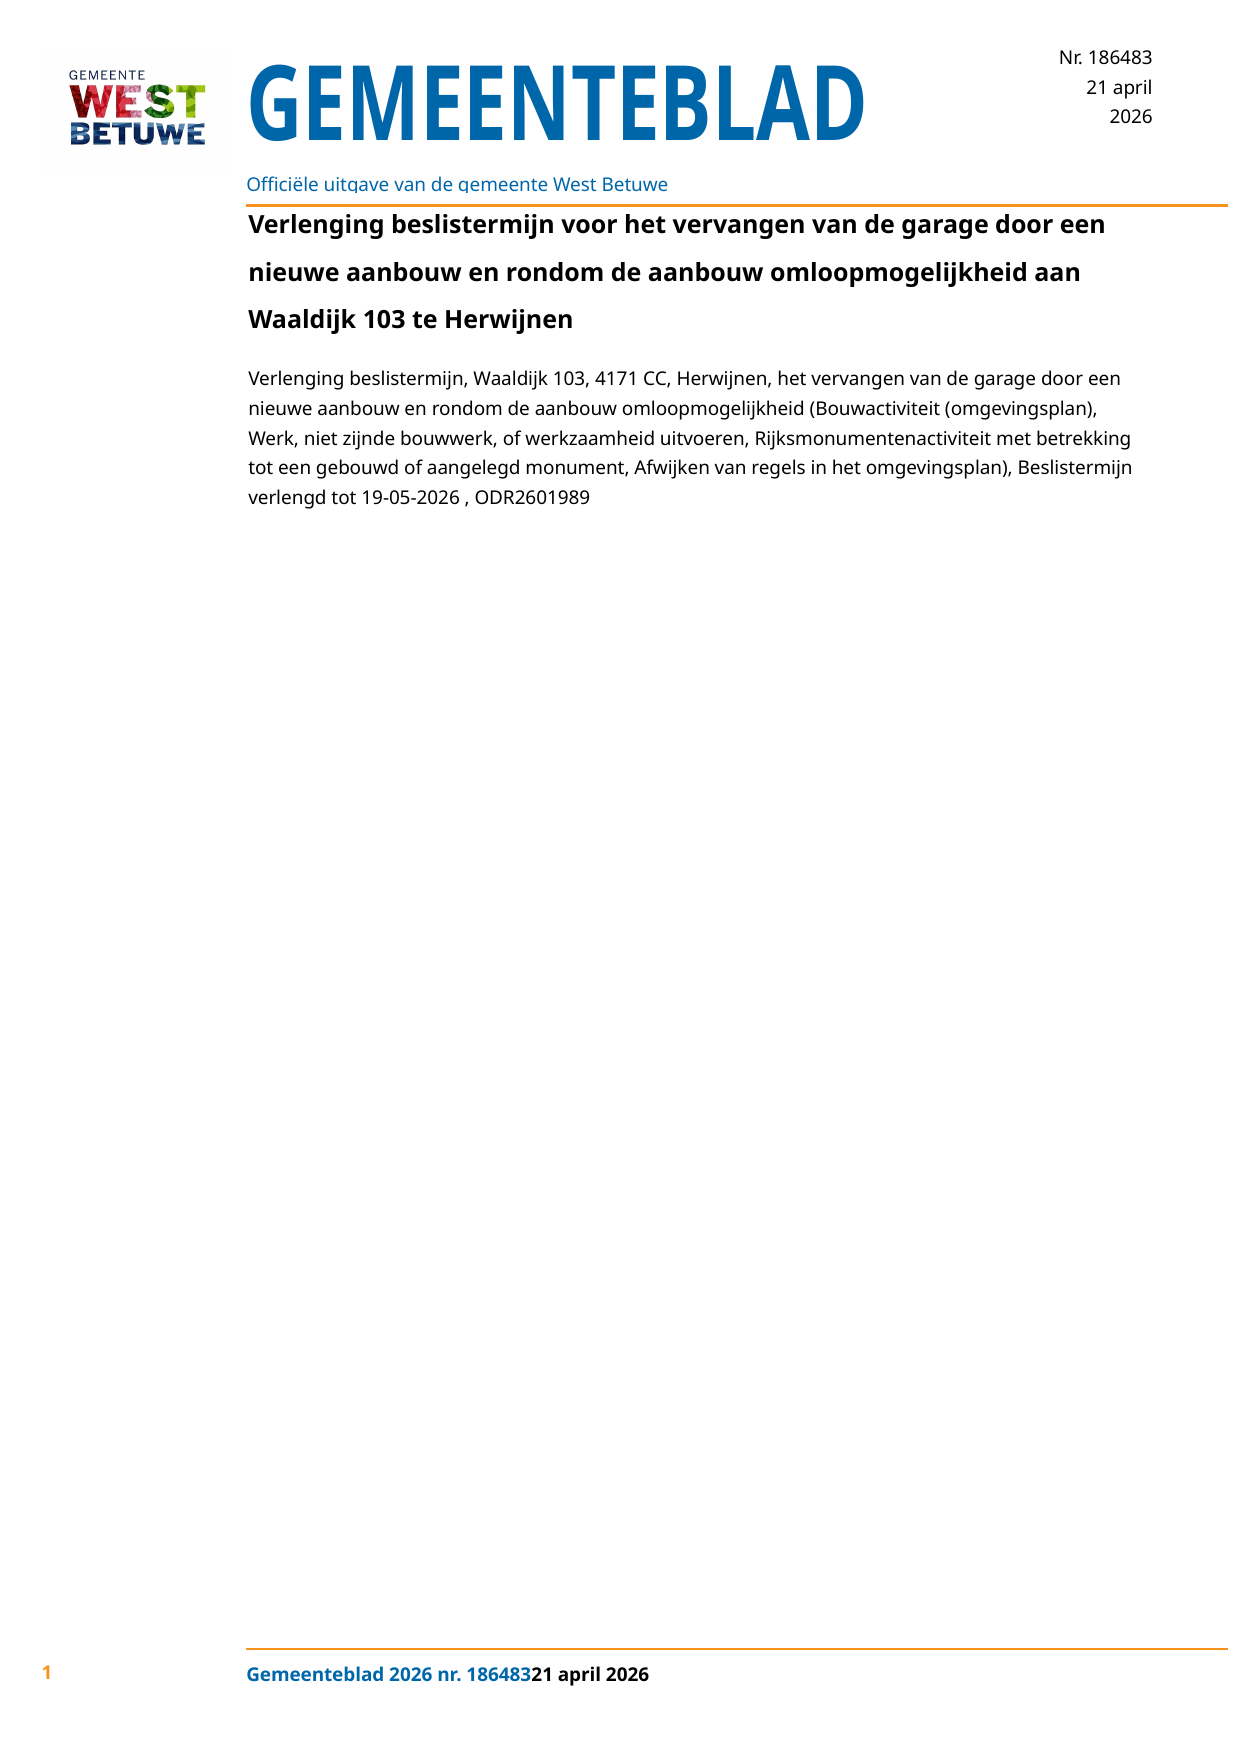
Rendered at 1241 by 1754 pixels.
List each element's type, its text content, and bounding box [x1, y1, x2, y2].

text Verlenging beslistermijn voor het vervangen van de garage door een nieuwe aanbouw en rondom de aanbouw omloopmogelijkheid aan Waaldijk 103 te Herwijnen [248, 207, 1152, 336]
picture [41, 47, 231, 172]
text Verlenging beslistermijn, Waaldijk 103, 4171 CC, Herwijnen, het vervangen van de garage door een nieuwe aanbouw en rondom de aanbouw omloopmogelijkheid (Bouwactiviteit (omgevingsplan), Werk, niet zijnde bouwwerk, of werkzaamheid uitvoeren, Rijksmonumentenactiviteit met betrekking tot een gebouwd of aangelegd monument, Afwijken van regels in het omgevingsplan), Beslistermijn verlengd tot 19-05-2026 , ODR2601989 [248, 366, 1152, 509]
